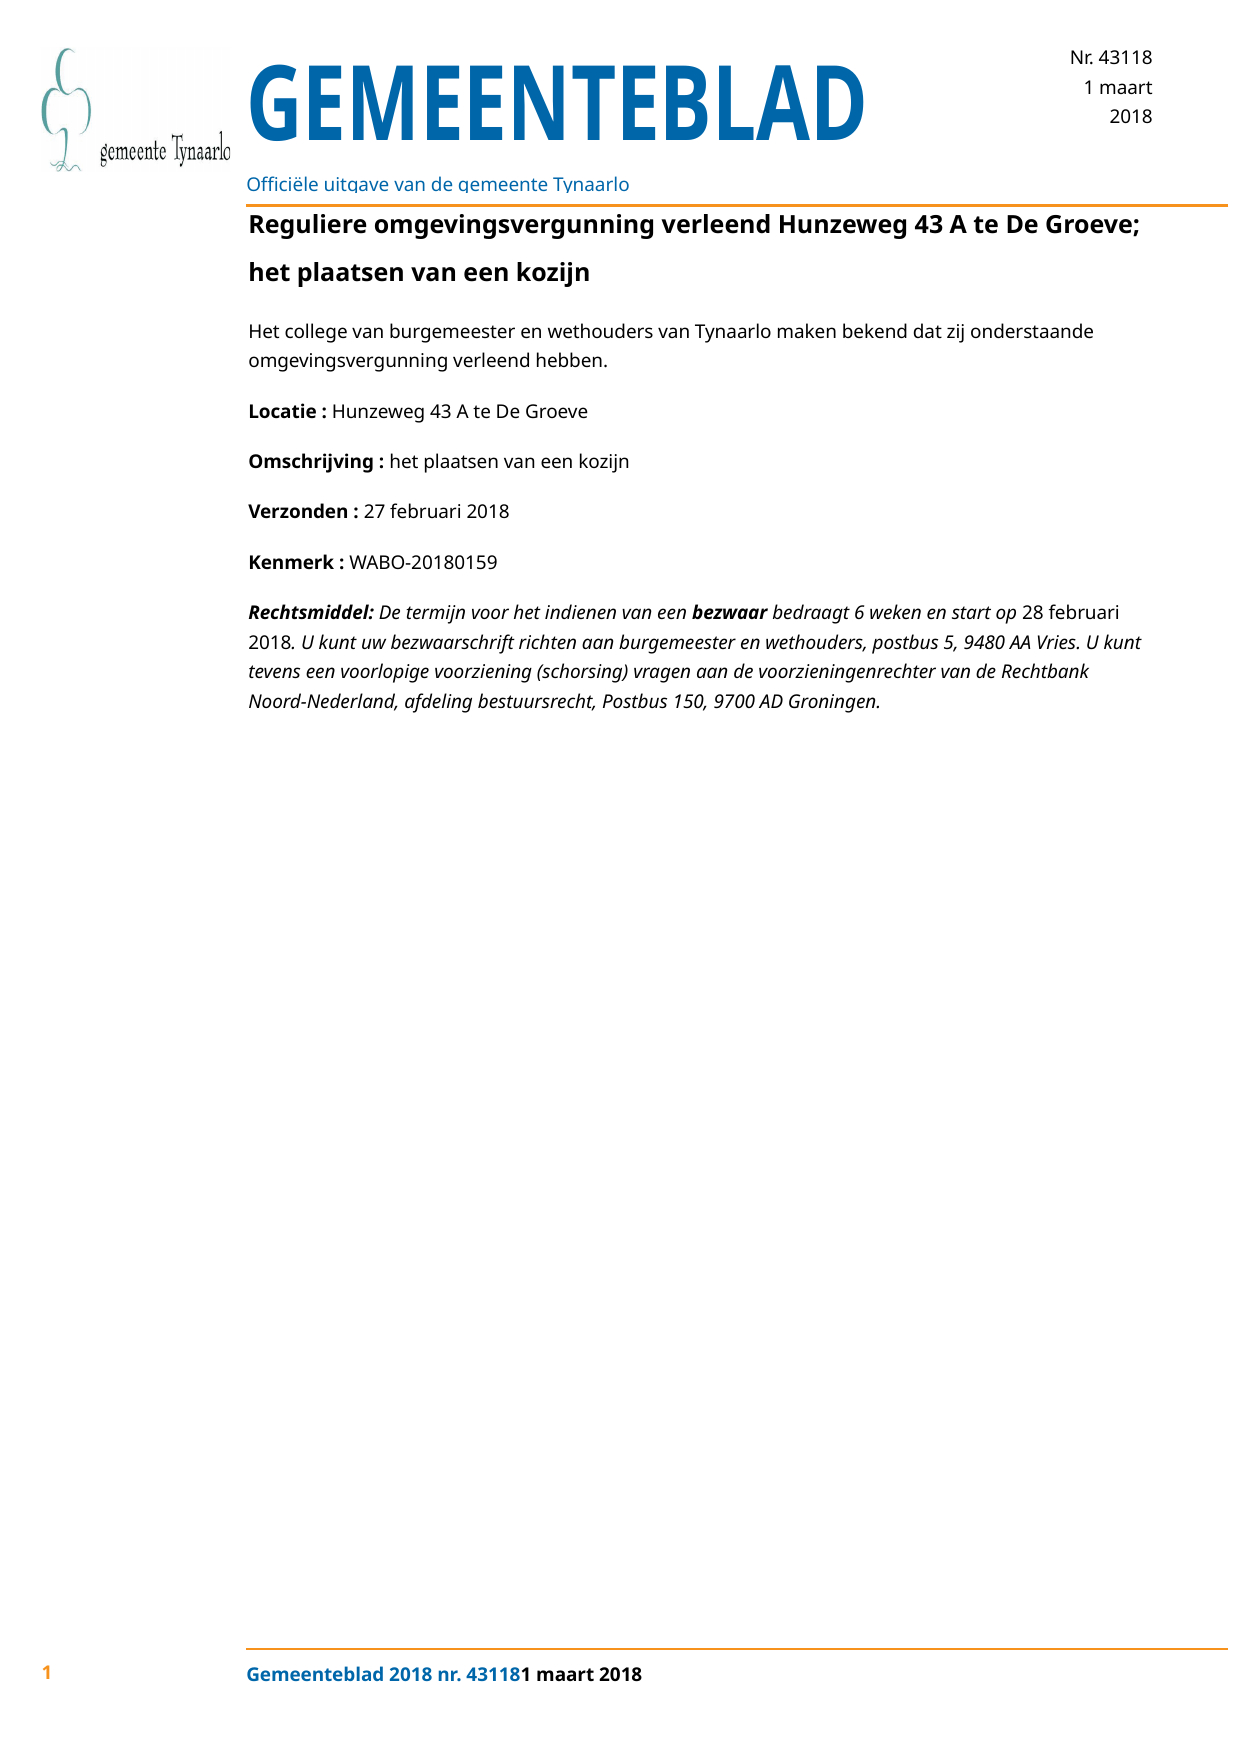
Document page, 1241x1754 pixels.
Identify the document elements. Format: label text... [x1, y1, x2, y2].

text Rechtsmiddel: De termijn voor het indienen van een bezwaar bedraagt 6 weken en start op 28 februari 2018. U kunt uw bezwaarschrift richten aan burgemeester en wethouders, postbus 5, 9480 AA Vries. U kunt tevens een voorlopige voorziening (schorsing) vragen aan de voorzieningenrechter van de Rechtbank Noord-Nederland, afdeling bestuursrecht, Postbus 150, 9700 AD Groningen. [248, 599, 1152, 714]
text Het college van burgemeester en wethouders van Tynaarlo maken bekend dat zij onderstaande omgevingsvergunning verleend hebben. [248, 318, 1152, 373]
text Reguliere omgevingsvergunning verleend Hunzeweg 43 A te De Groeve; het plaatsen van een kozijn [248, 207, 1152, 288]
text Locatie : Hunzeweg 43 A te De Groeve [248, 398, 1152, 424]
picture [41, 47, 231, 172]
text Omschrijving : het plaatsen van een kozijn [248, 448, 1152, 474]
text Verzonden : 27 februari 2018 [248, 499, 1152, 524]
text Kenmerk : WABO-20180159 [248, 549, 1152, 575]
